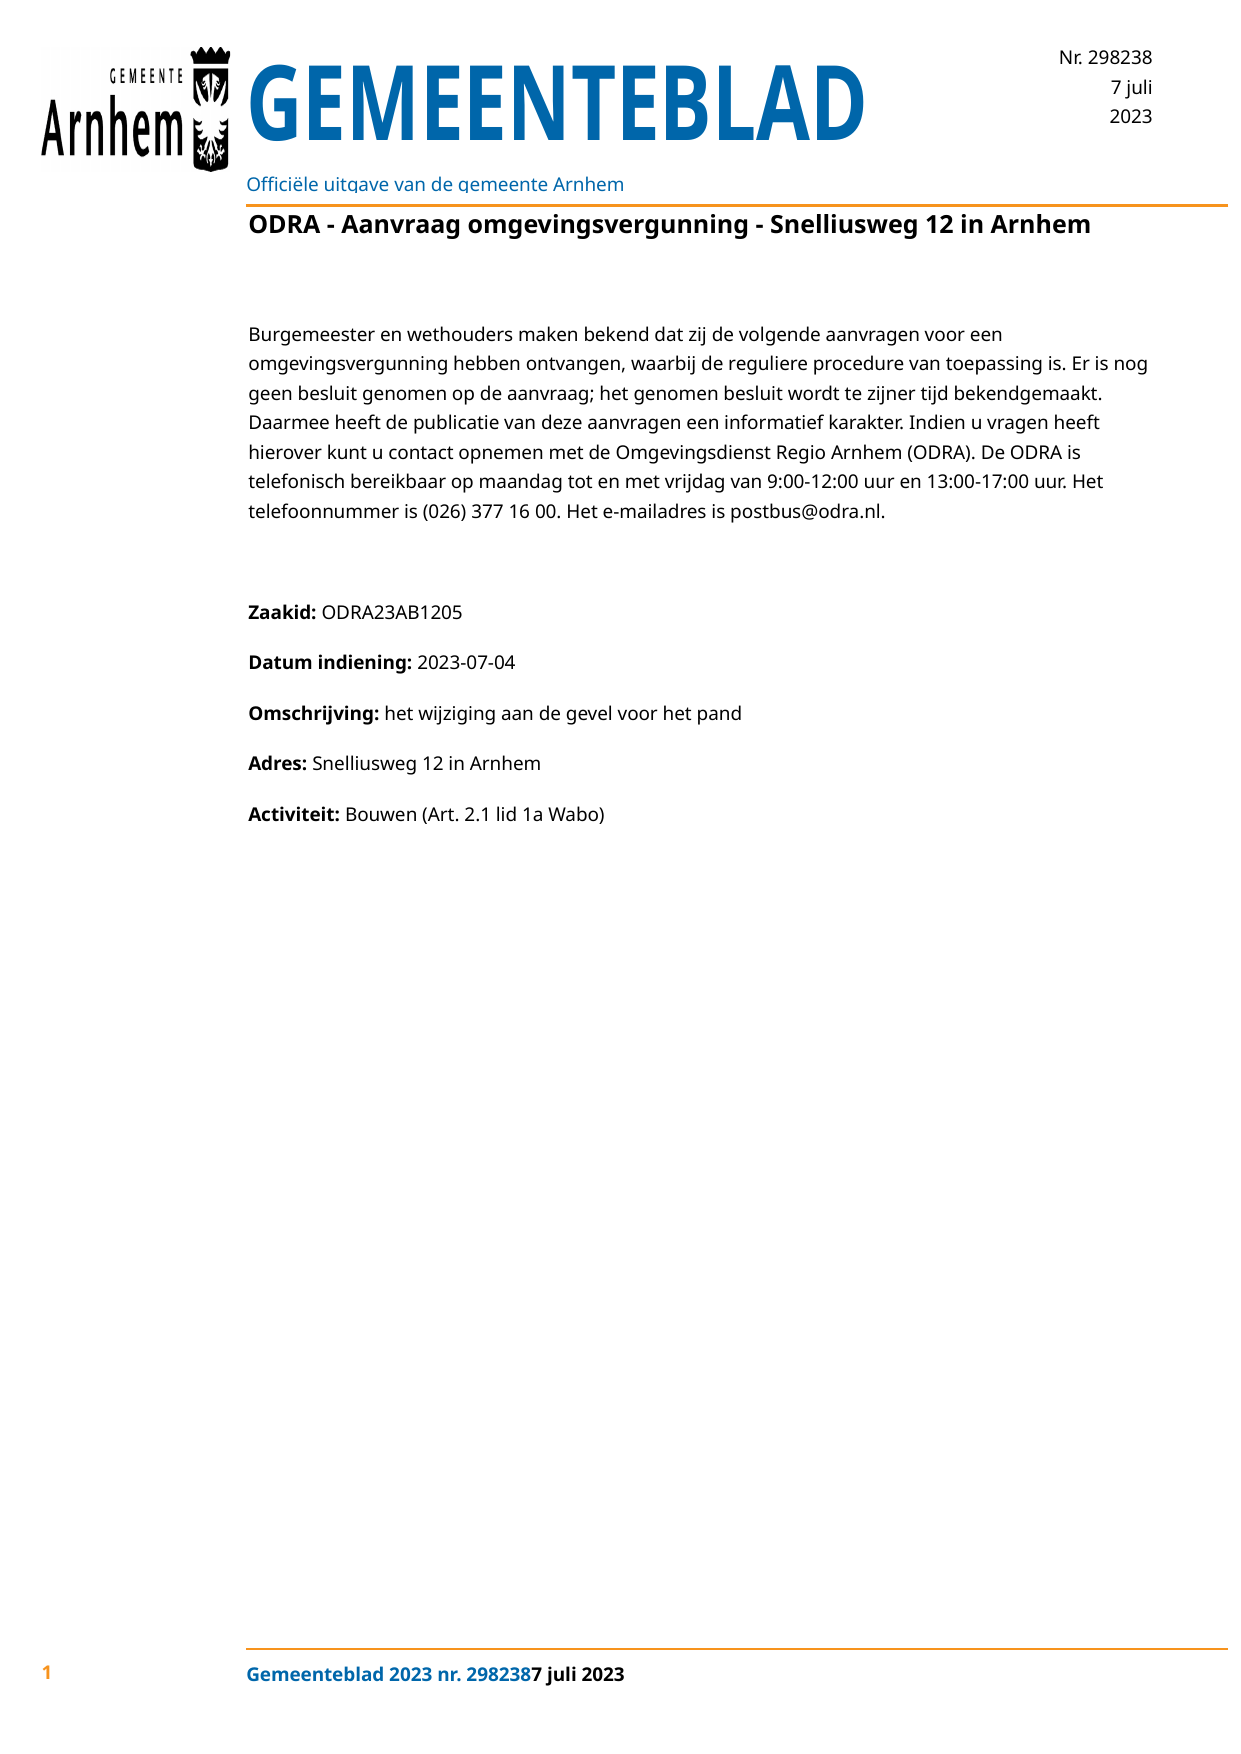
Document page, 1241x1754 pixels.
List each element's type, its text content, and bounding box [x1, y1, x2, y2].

text Datum indiening: 2023-07-04 [248, 649, 1152, 675]
text Burgemeester en wethouders maken bekend dat zij de volgende aanvragen voor een omgevingsvergunning hebben ontvangen, waarbij de reguliere procedure van toepassing is. Er is nog geen besluit genomen op de aanvraag; het genomen besluit wordt te zijner tijd bekendgemaakt. Daarmee heeft de publicatie van deze aanvragen een informatief karakter. Indien u vragen heeft hierover kunt u contact opnemen met de Omgevingsdienst Regio Arnhem (ODRA). De ODRA is telefonisch bereikbaar op maandag tot en met vrijdag van 9:00-12:00 uur en 13:00-17:00 uur. Het telefoonnummer is (026) 377 16 00. Het e-mailadres is postbus@odra.nl. [248, 321, 1152, 524]
text Activiteit: Bouwen (Art. 2.1 lid 1a Wabo) [248, 801, 1152, 826]
text Adres: Snelliusweg 12 in Arnhem [248, 750, 1152, 776]
text Omschrijving: het wijziging aan de gevel voor het pand [248, 700, 1152, 726]
text ODRA - Aanvraag omgevingsvergunning - Snelliusweg 12 in Arnhem [248, 207, 1152, 241]
picture [41, 47, 231, 172]
text Zaakid: ODRA23AB1205 [248, 599, 1152, 625]
